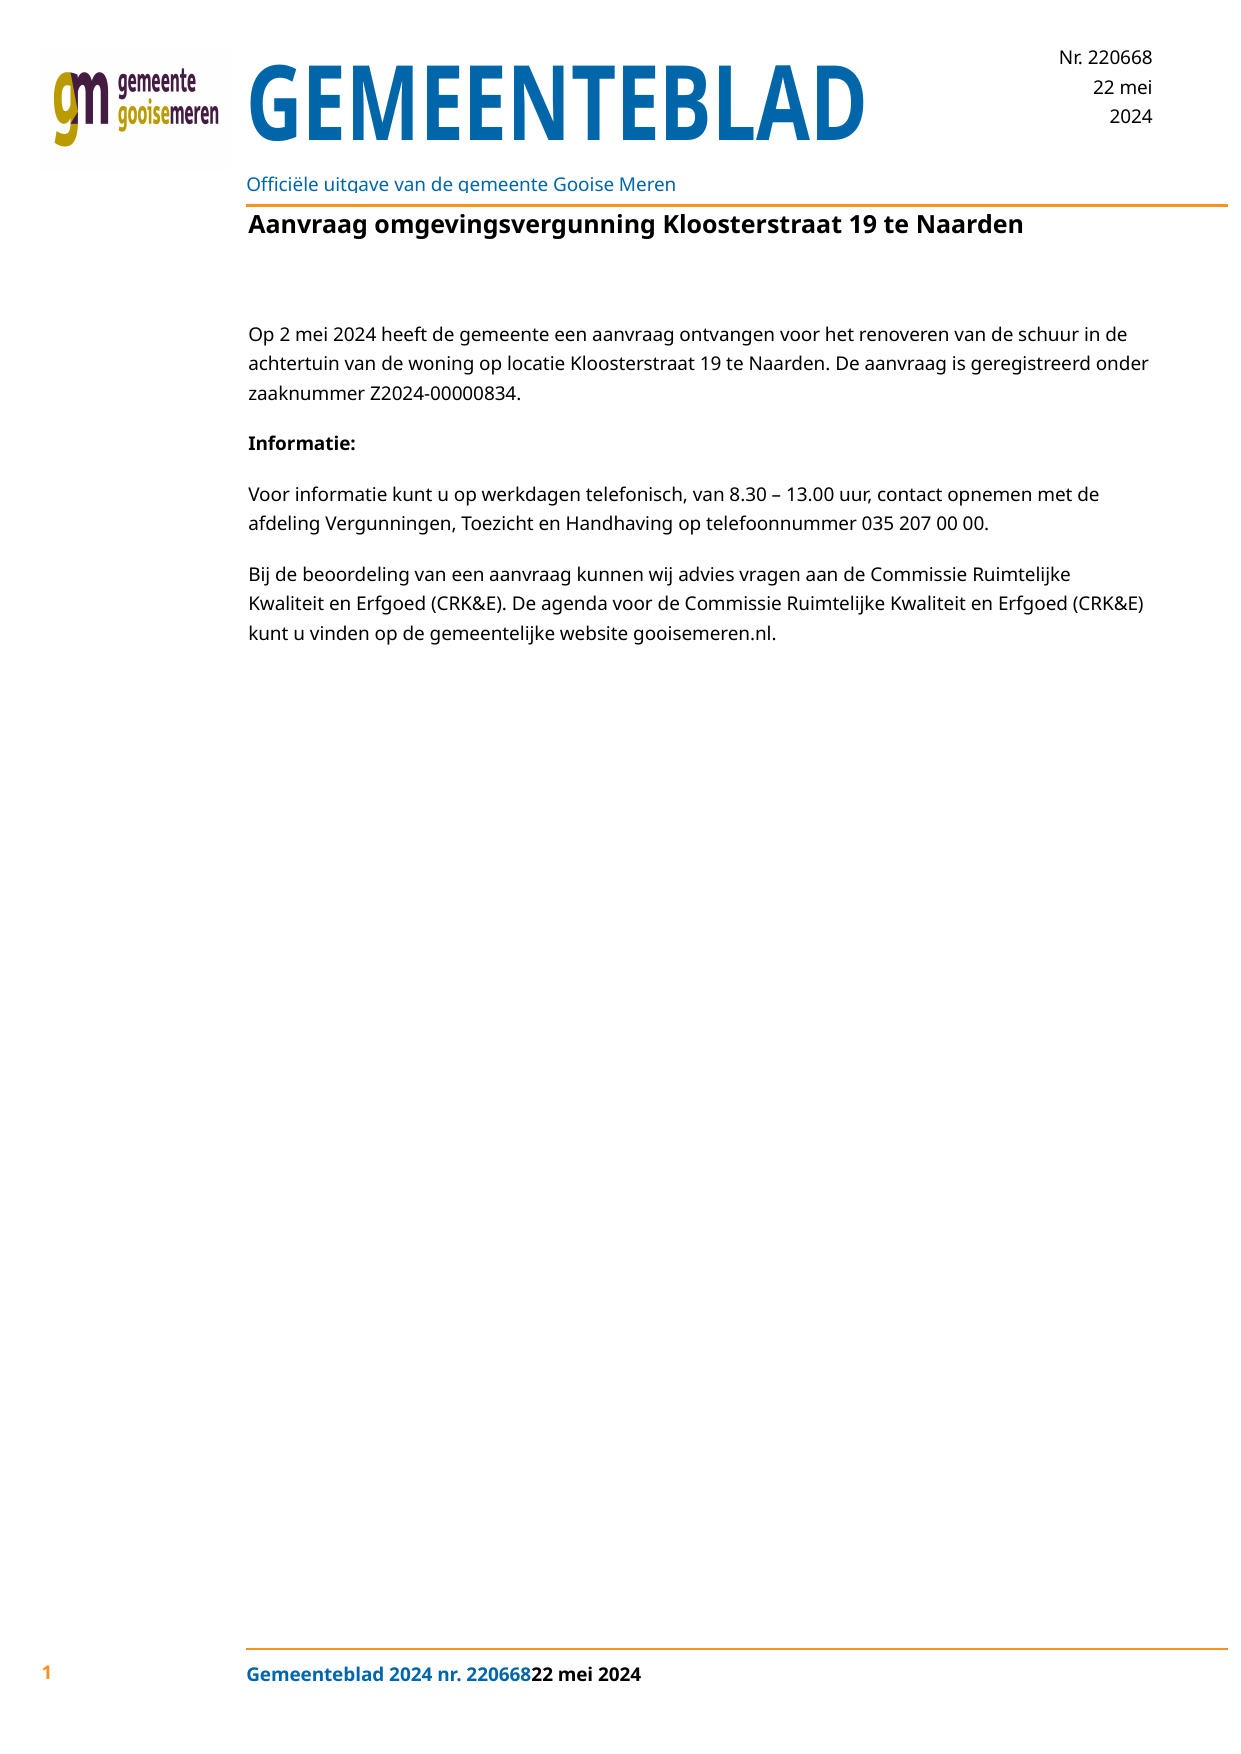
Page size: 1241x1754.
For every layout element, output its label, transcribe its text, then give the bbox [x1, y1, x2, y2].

text Informatie: [248, 430, 1152, 456]
text Voor informatie kunt u op werkdagen telefonisch, van 8.30 – 13.00 uur, contact opnemen met de afdeling Vergunningen, Toezicht en Handhaving op telefoonnummer 035 207 00 00. [248, 481, 1152, 536]
picture [41, 47, 231, 172]
text Aanvraag omgevingsvergunning Kloosterstraat 19 te Naarden [248, 207, 1152, 241]
text Op 2 mei 2024 heeft de gemeente een aanvraag ontvangen voor het renoveren van de schuur in de achtertuin van de woning op locatie Kloosterstraat 19 te Naarden. De aanvraag is geregistreerd onder zaaknummer Z2024-00000834. [248, 321, 1152, 406]
text Bij de beoordeling van een aanvraag kunnen wij advies vragen aan de Commissie Ruimtelijke Kwaliteit en Erfgoed (CRK&E). De agenda voor de Commissie Ruimtelijke Kwaliteit en Erfgoed (CRK&E) kunt u vinden op de gemeentelijke website gooisemeren.nl. [248, 561, 1152, 646]
